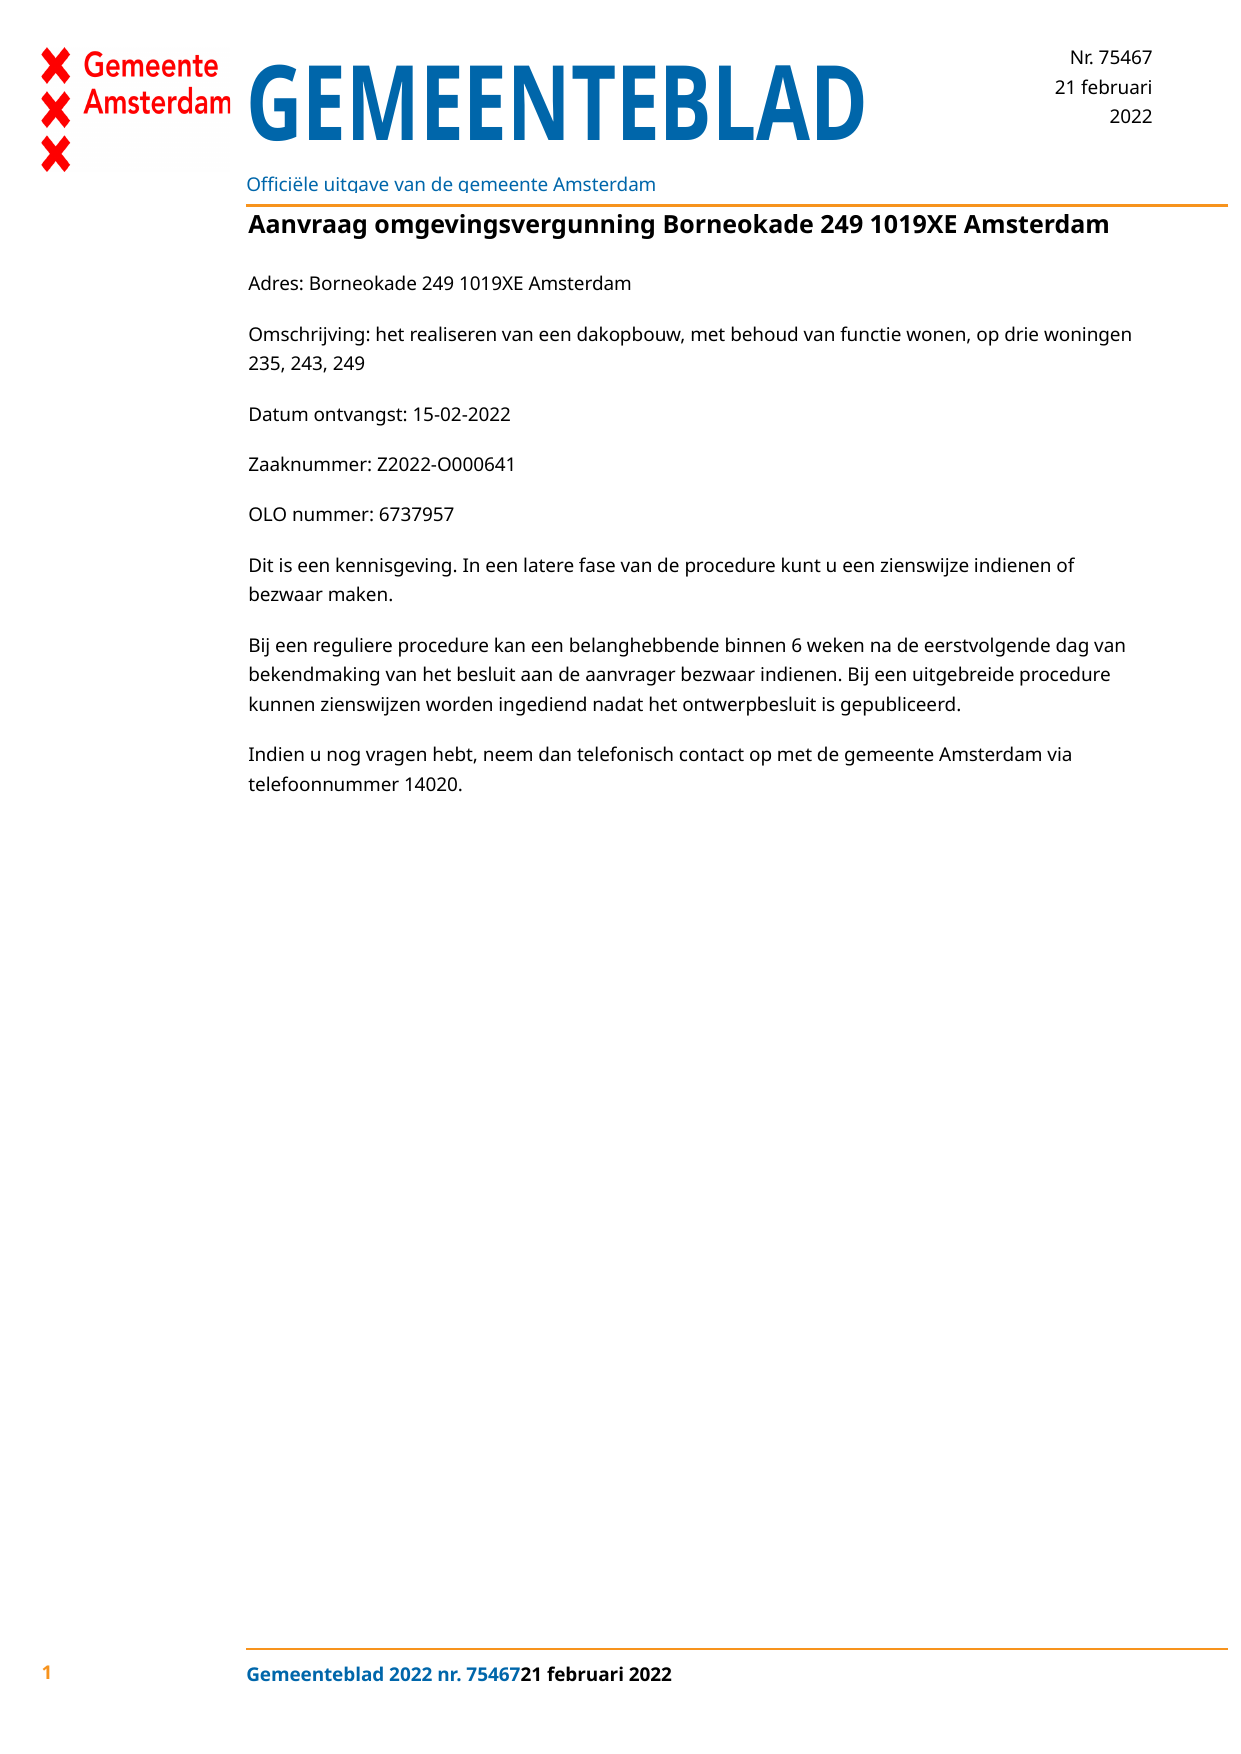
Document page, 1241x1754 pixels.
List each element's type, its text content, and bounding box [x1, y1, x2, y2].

text Adres: Borneokade 249 1019XE Amsterdam [248, 270, 1152, 296]
text OLO nummer: 6737957 [248, 502, 1152, 527]
text Indien u nog vragen hebt, neem dan telefonisch contact op met de gemeente Amsterdam via telefoonnummer 14020. [248, 742, 1152, 797]
text Aanvraag omgevingsvergunning Borneokade 249 1019XE Amsterdam [248, 207, 1152, 241]
picture [41, 47, 231, 172]
text Bij een reguliere procedure kan een belanghebbende binnen 6 weken na de eerstvolgende dag van bekendmaking van het besluit aan de aanvrager bezwaar indienen. Bij een uitgebreide procedure kunnen zienswijzen worden ingediend nadat het ontwerpbesluit is gepubliceerd. [248, 632, 1152, 717]
text Zaaknummer: Z2022-O000641 [248, 451, 1152, 477]
text Omschrijving: het realiseren van een dakopbouw, met behoud van functie wonen, op drie woningen 235, 243, 249 [248, 321, 1152, 376]
text Datum ontvangst: 15-02-2022 [248, 401, 1152, 426]
text Dit is een kennisgeving. In een latere fase van de procedure kunt u een zienswijze indienen of bezwaar maken. [248, 552, 1152, 607]
